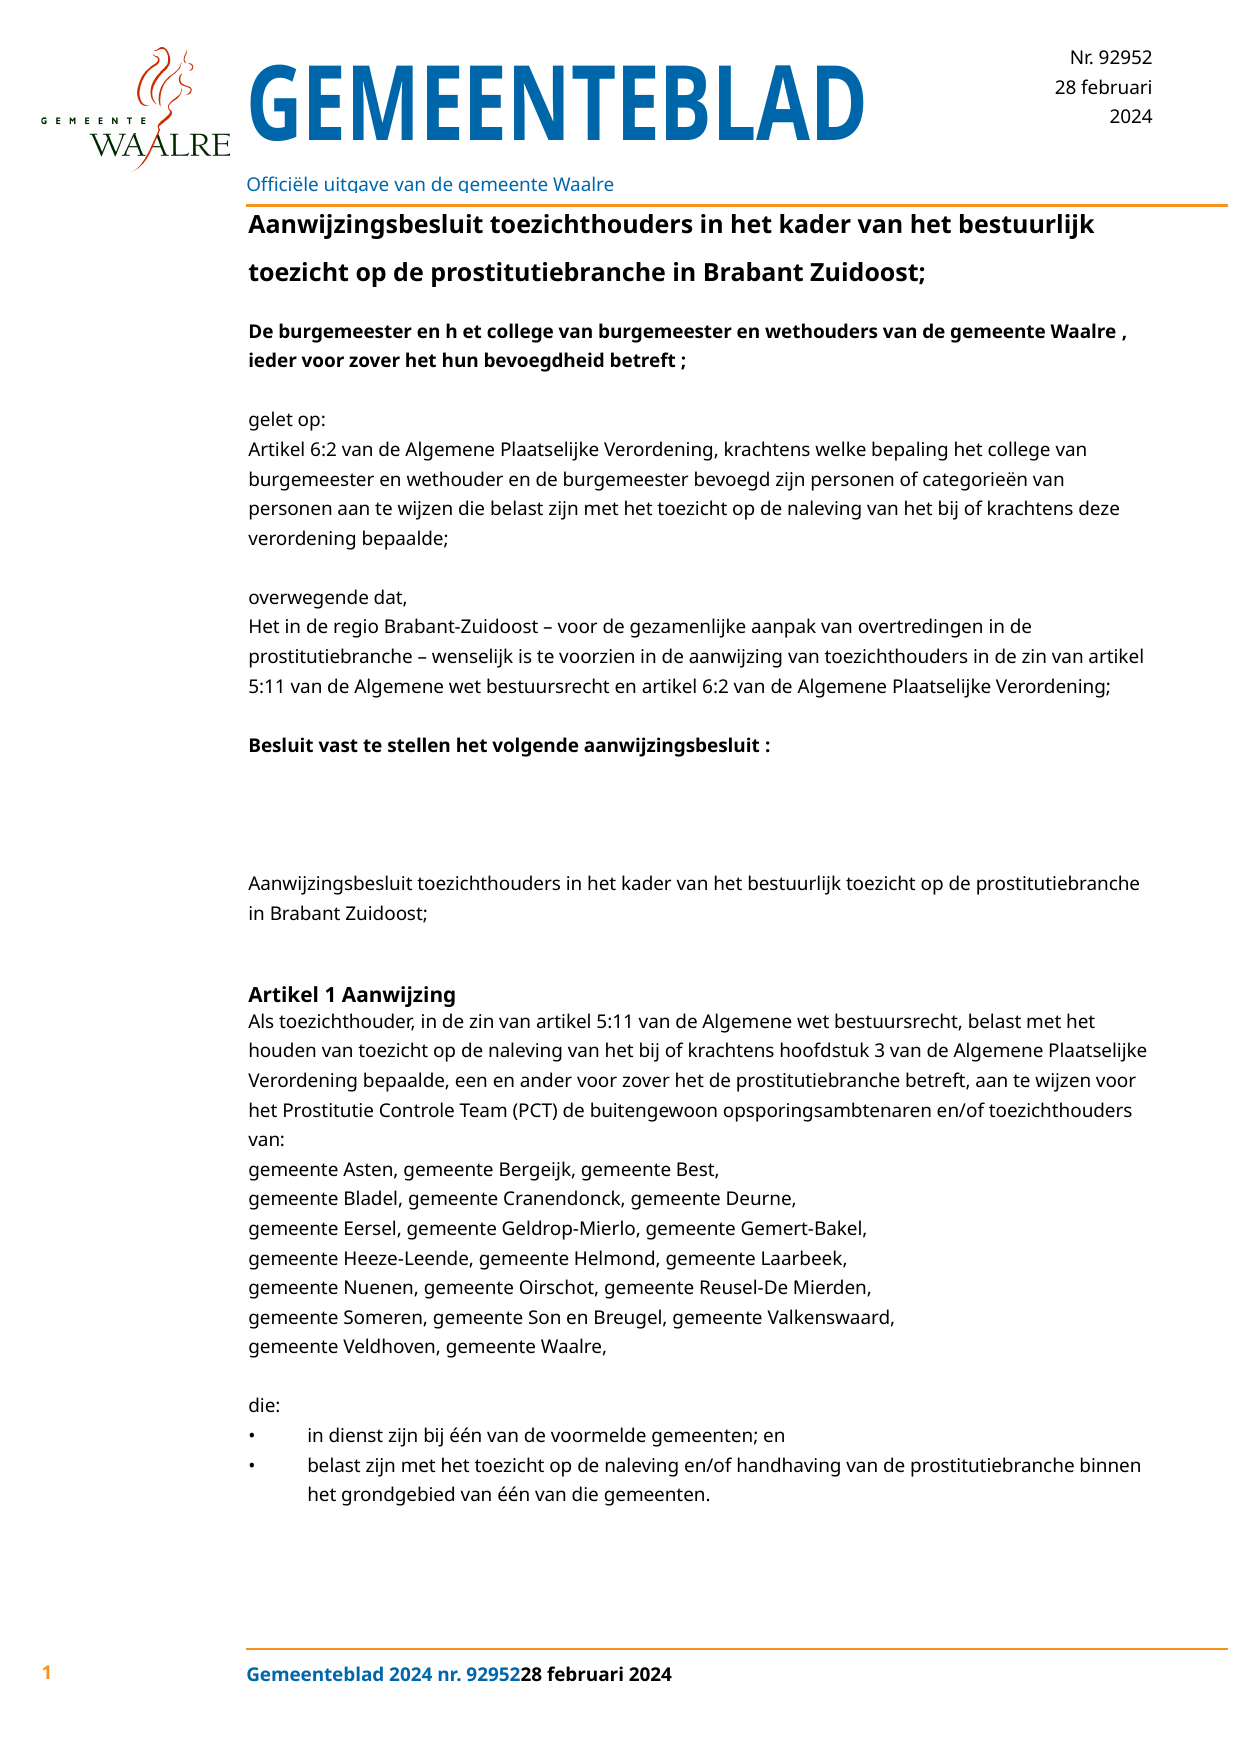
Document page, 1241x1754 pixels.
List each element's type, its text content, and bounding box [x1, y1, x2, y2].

text gemeente Veldhoven, gemeente Waalre, [248, 1333, 1152, 1359]
list belast zijn met het toezicht op de naleving en/of handhaving van de prostitutiebranche binnen het grondgebied van één van die gemeenten. [248, 1452, 1152, 1507]
text die: [248, 1393, 1152, 1418]
text gemeente Asten, gemeente Bergeijk, gemeente Best, [248, 1156, 1152, 1182]
text Artikel 6:2 van de Algemene Plaatselijke Verordening, krachtens welke bepaling het college van burgemeester en wethouder en de burgemeester bevoegd zijn personen of categorieën van personen aan te wijzen die belast zijn met het toezicht op de naleving van het bij of krachtens deze verordening bepaalde; [248, 436, 1152, 551]
text gemeente Bladel, gemeente Cranendonck, gemeente Deurne, [248, 1186, 1152, 1211]
text overwegende dat, [248, 584, 1152, 610]
text Artikel 1 Aanwijzing [248, 980, 1152, 1008]
list in dienst zijn bij één van de voormelde gemeenten; en [248, 1422, 1152, 1448]
text gemeente Someren, gemeente Son en Breugel, gemeente Valkenswaard, [248, 1304, 1152, 1330]
text gemeente Heeze-Leende, gemeente Helmond, gemeente Laarbeek, [248, 1245, 1152, 1271]
text Aanwijzingsbesluit toezichthouders in het kader van het bestuurlijk toezicht op de prostitutiebranche in Brabant Zuidoost; [248, 870, 1152, 925]
text gelet op: [248, 407, 1152, 432]
text gemeente Eersel, gemeente Geldrop-Mierlo, gemeente Gemert-Bakel, [248, 1215, 1152, 1241]
text Het in de regio Brabant-Zuidoost – voor de gezamenlijke aanpak van overtredingen in de prostitutiebranche – wenselijk is te voorzien in de aanwijzing van toezichthouders in de zin van artikel 5:11 van de Algemene wet bestuursrecht en artikel 6:2 van de Algemene Plaatselijke Verordening; [248, 614, 1152, 699]
text Besluit vast te stellen het volgende aanwijzingsbesluit : [248, 732, 1152, 758]
picture [41, 47, 231, 172]
text De burgemeester en h et college van burgemeester en wethouders van de gemeente Waalre , ieder voor zover het hun bevoegdheid betreft ; [248, 318, 1152, 373]
text gemeente Nuenen, gemeente Oirschot, gemeente Reusel-De Mierden, [248, 1274, 1152, 1300]
text Aanwijzingsbesluit toezichthouders in het kader van het bestuurlijk toezicht op de prostitutiebranche in Brabant Zuidoost; [248, 207, 1152, 288]
text Als toezichthouder, in de zin van artikel 5:11 van de Algemene wet bestuursrecht, belast met het houden van toezicht op de naleving van het bij of krachtens hoofdstuk 3 van de Algemene Plaatselijke Verordening bepaalde, een en ander voor zover het de prostitutiebranche betreft, aan te wijzen voor het Prostitutie Controle Team (PCT) de buitengewoon opsporingsambtenaren en/of toezichthouders van: [248, 1008, 1152, 1152]
